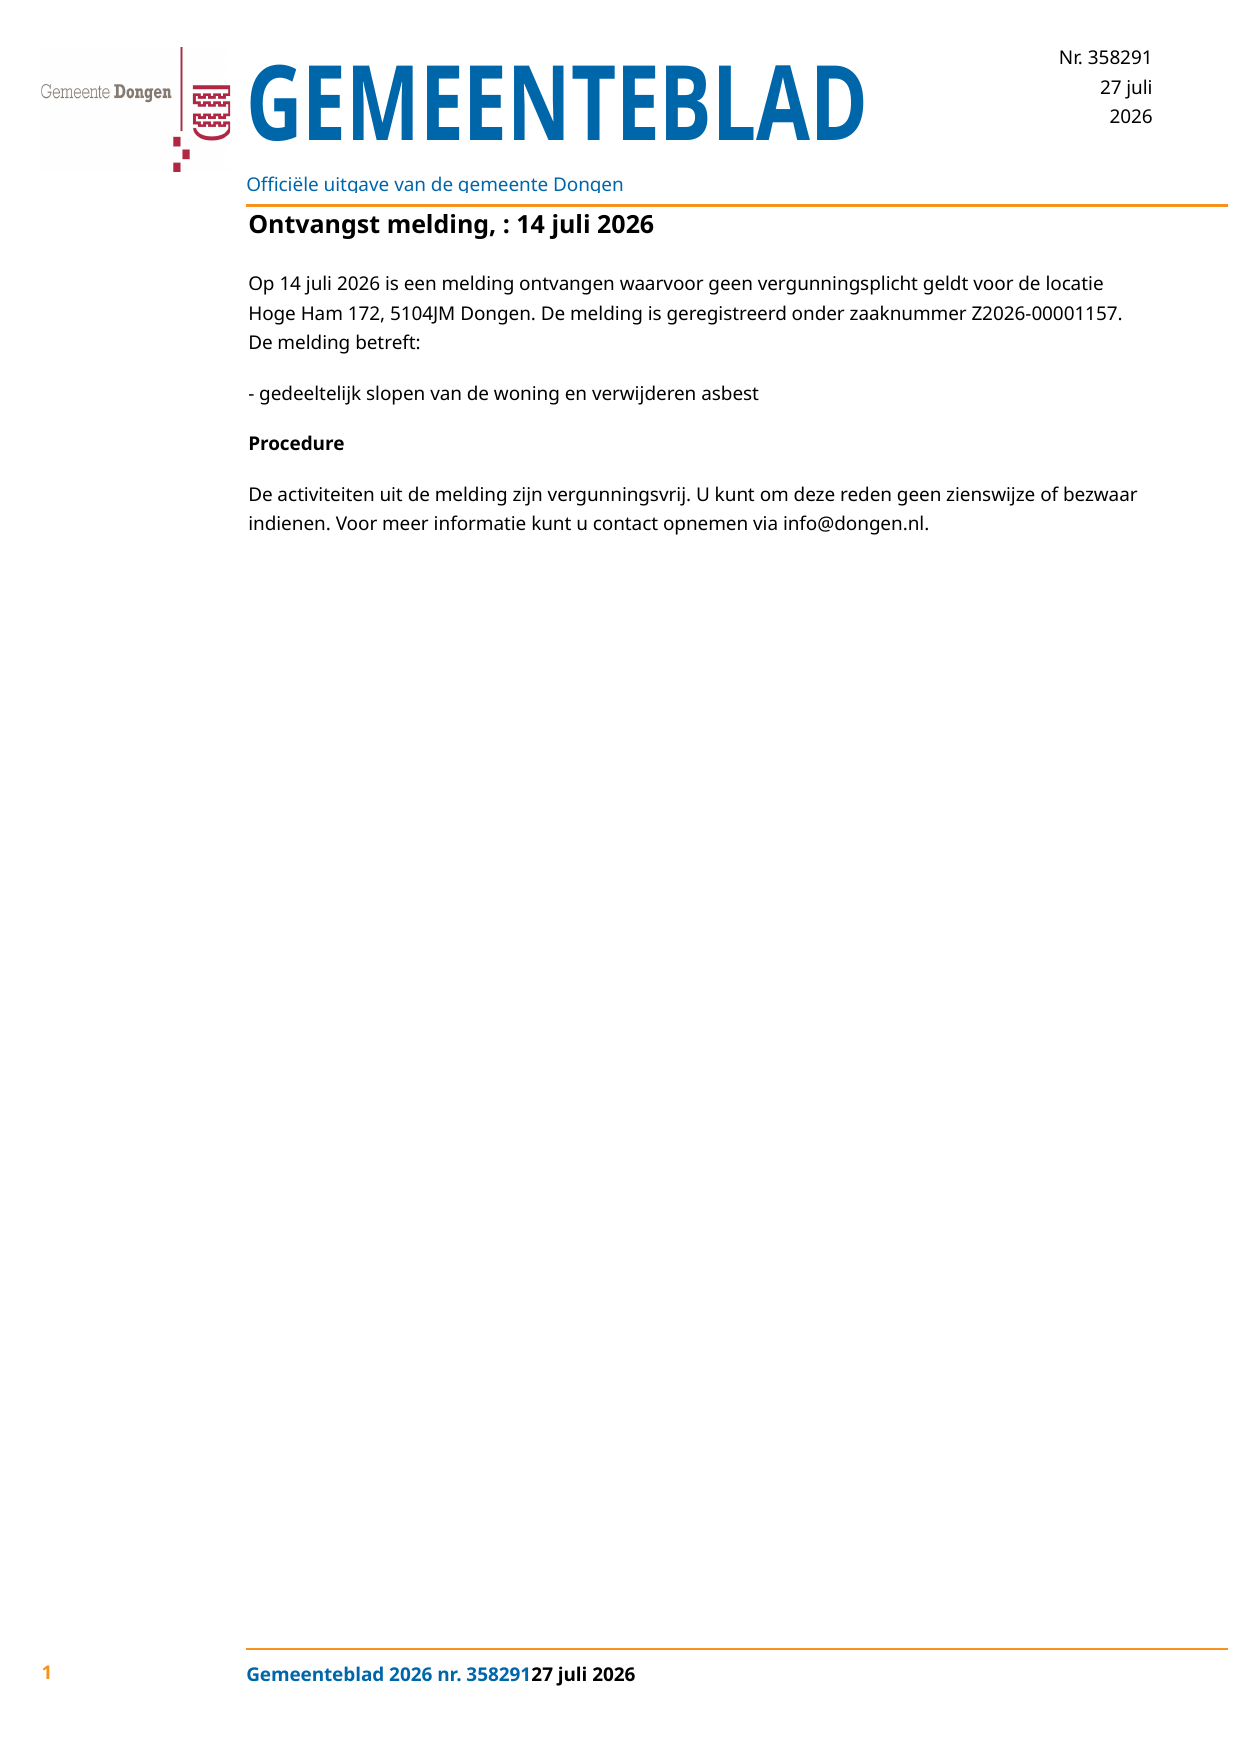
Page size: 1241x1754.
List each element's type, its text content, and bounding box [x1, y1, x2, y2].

text Op 14 juli 2026 is een melding ontvangen waarvoor geen vergunningsplicht geldt voor de locatie Hoge Ham 172, 5104JM Dongen. De melding is geregistreerd onder zaaknummer Z2026-00001157. De melding betreft: [248, 270, 1152, 355]
picture [41, 47, 231, 172]
text - gedeeltelijk slopen van de woning en verwijderen asbest [248, 380, 1152, 406]
text Procedure [248, 430, 1152, 456]
text De activiteiten uit de melding zijn vergunningsvrij. U kunt om deze reden geen zienswijze of bezwaar indienen. Voor meer informatie kunt u contact opnemen via info@dongen.nl. [248, 481, 1152, 536]
text Ontvangst melding, : 14 juli 2026 [248, 207, 1152, 241]
